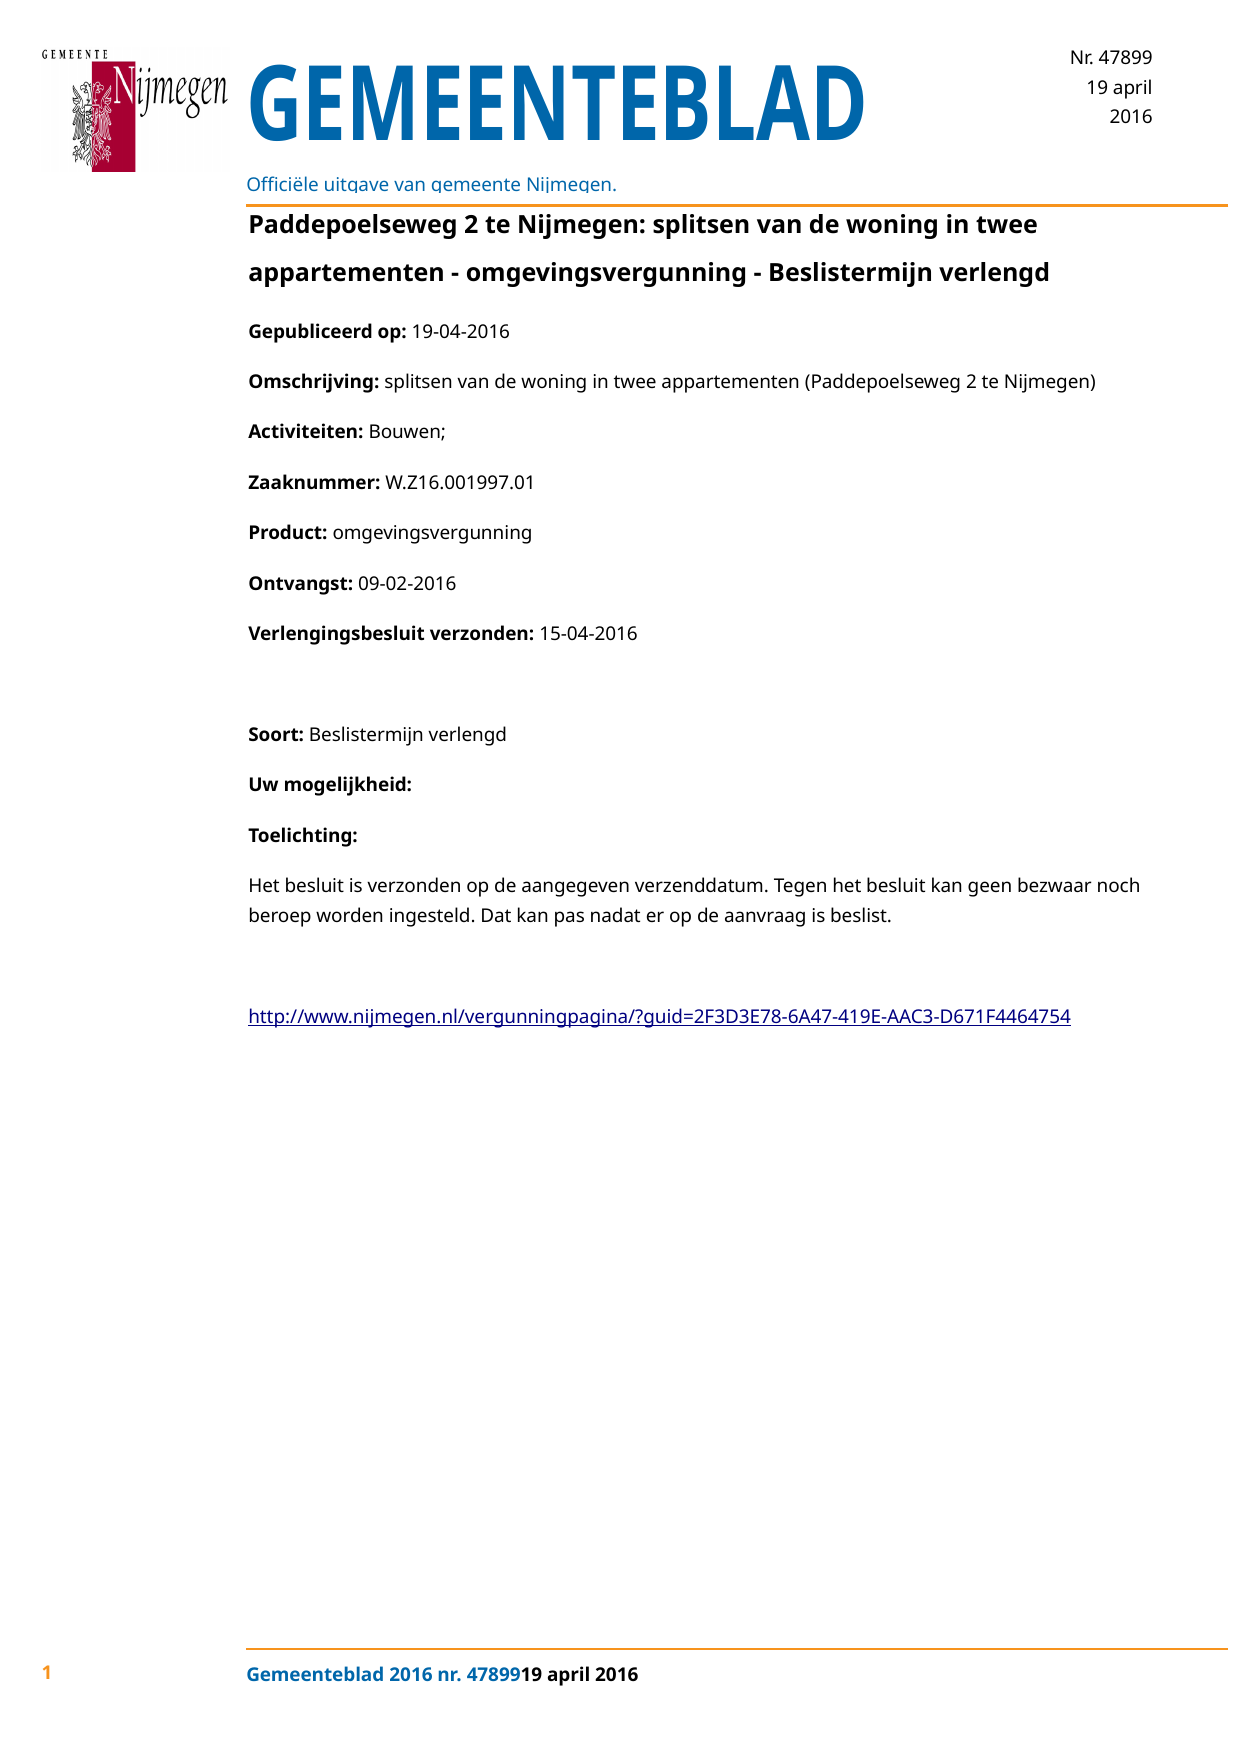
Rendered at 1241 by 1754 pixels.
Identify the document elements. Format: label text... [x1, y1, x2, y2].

text Activiteiten: Bouwen; [248, 419, 1152, 444]
text Toelichting: [248, 822, 1152, 848]
text Paddepoelseweg 2 te Nijmegen: splitsen van de woning in twee appartementen - omgevingsvergunning - Beslistermijn verlengd [248, 207, 1152, 288]
text Uw mogelijkheid: [248, 772, 1152, 797]
text Soort: Beslistermijn verlengd [248, 721, 1152, 747]
text http://www.nijmegen.nl/vergunningpagina/?guid=2F3D3E78-6A47-419E-AAC3-D671F4464754 [248, 1003, 1152, 1029]
text Product: omgevingsvergunning [248, 519, 1152, 545]
text Verlengingsbesluit verzonden: 15-04-2016 [248, 620, 1152, 646]
text Zaaknummer: W.Z16.001997.01 [248, 469, 1152, 495]
text Omschrijving: splitsen van de woning in twee appartementen (Paddepoelseweg 2 te Nijmegen) [248, 368, 1152, 394]
text Gepubliceerd op: 19-04-2016 [248, 318, 1152, 344]
text Ontvangst: 09-02-2016 [248, 570, 1152, 596]
text Het besluit is verzonden op de aangegeven verzenddatum. Tegen het besluit kan geen bezwaar noch beroep worden ingesteld. Dat kan pas nadat er op de aanvraag is beslist. [248, 872, 1152, 928]
picture [41, 47, 231, 172]
